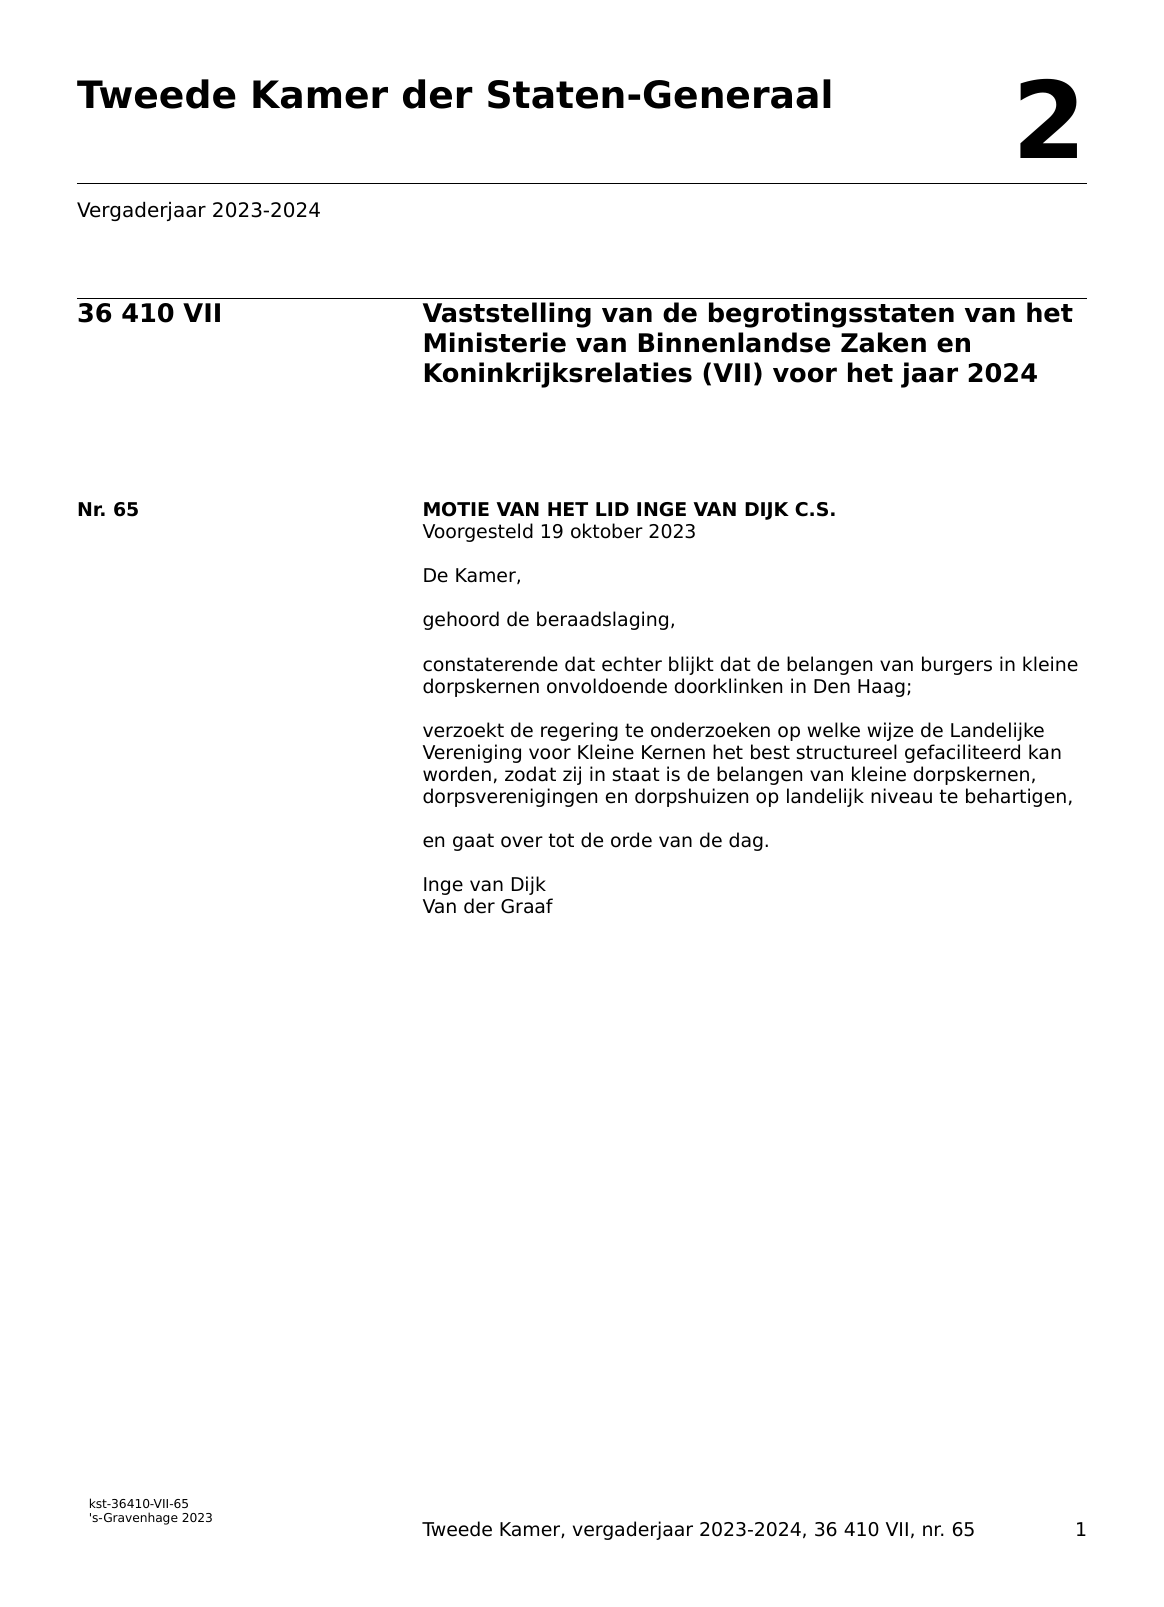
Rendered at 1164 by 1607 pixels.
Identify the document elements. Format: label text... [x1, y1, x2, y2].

text gehoord de beraadslaging, [422, 609, 1087, 631]
text 's-Gravenhage 2023 [88, 1511, 323, 1525]
table_header 2 [886, 59, 1087, 183]
text kst-36410-VII-65 [88, 1497, 323, 1511]
text Voorgesteld 19 oktober 2023 [422, 521, 1087, 543]
table_cell Vergaderjaar 2023-2024 [77, 184, 1087, 298]
text Van der Graaf [422, 896, 1087, 918]
table_header Tweede Kamer der Staten-Generaal [77, 59, 886, 183]
subtitle 36 410 VII Vaststelling van de begrotingsstaten van het Ministerie van Binnenlandse Zaken en Koninkrijksrelaties (VII) voor het jaar 2024 [77, 299, 1087, 388]
subtitle Nr. 65 MOTIE VAN HET LID INGE VAN DIJK C.S. [77, 499, 1087, 521]
text Inge van Dijk [422, 874, 1087, 896]
text en gaat over tot de orde van de dag. [422, 830, 1087, 852]
text De Kamer, [422, 565, 1087, 587]
text constaterende dat echter blijkt dat de belangen van burgers in kleine dorpskernen onvoldoende doorklinken in Den Haag; [422, 653, 1087, 697]
text verzoekt de regering te onderzoeken op welke wijze de Landelijke Vereniging voor Kleine Kernen het best structureel gefaciliteerd kan worden, zodat zij in staat is de belangen van kleine dorpskernen, dorpsverenigingen en dorpshuizen op landelijk niveau te behartigen, [422, 720, 1087, 808]
